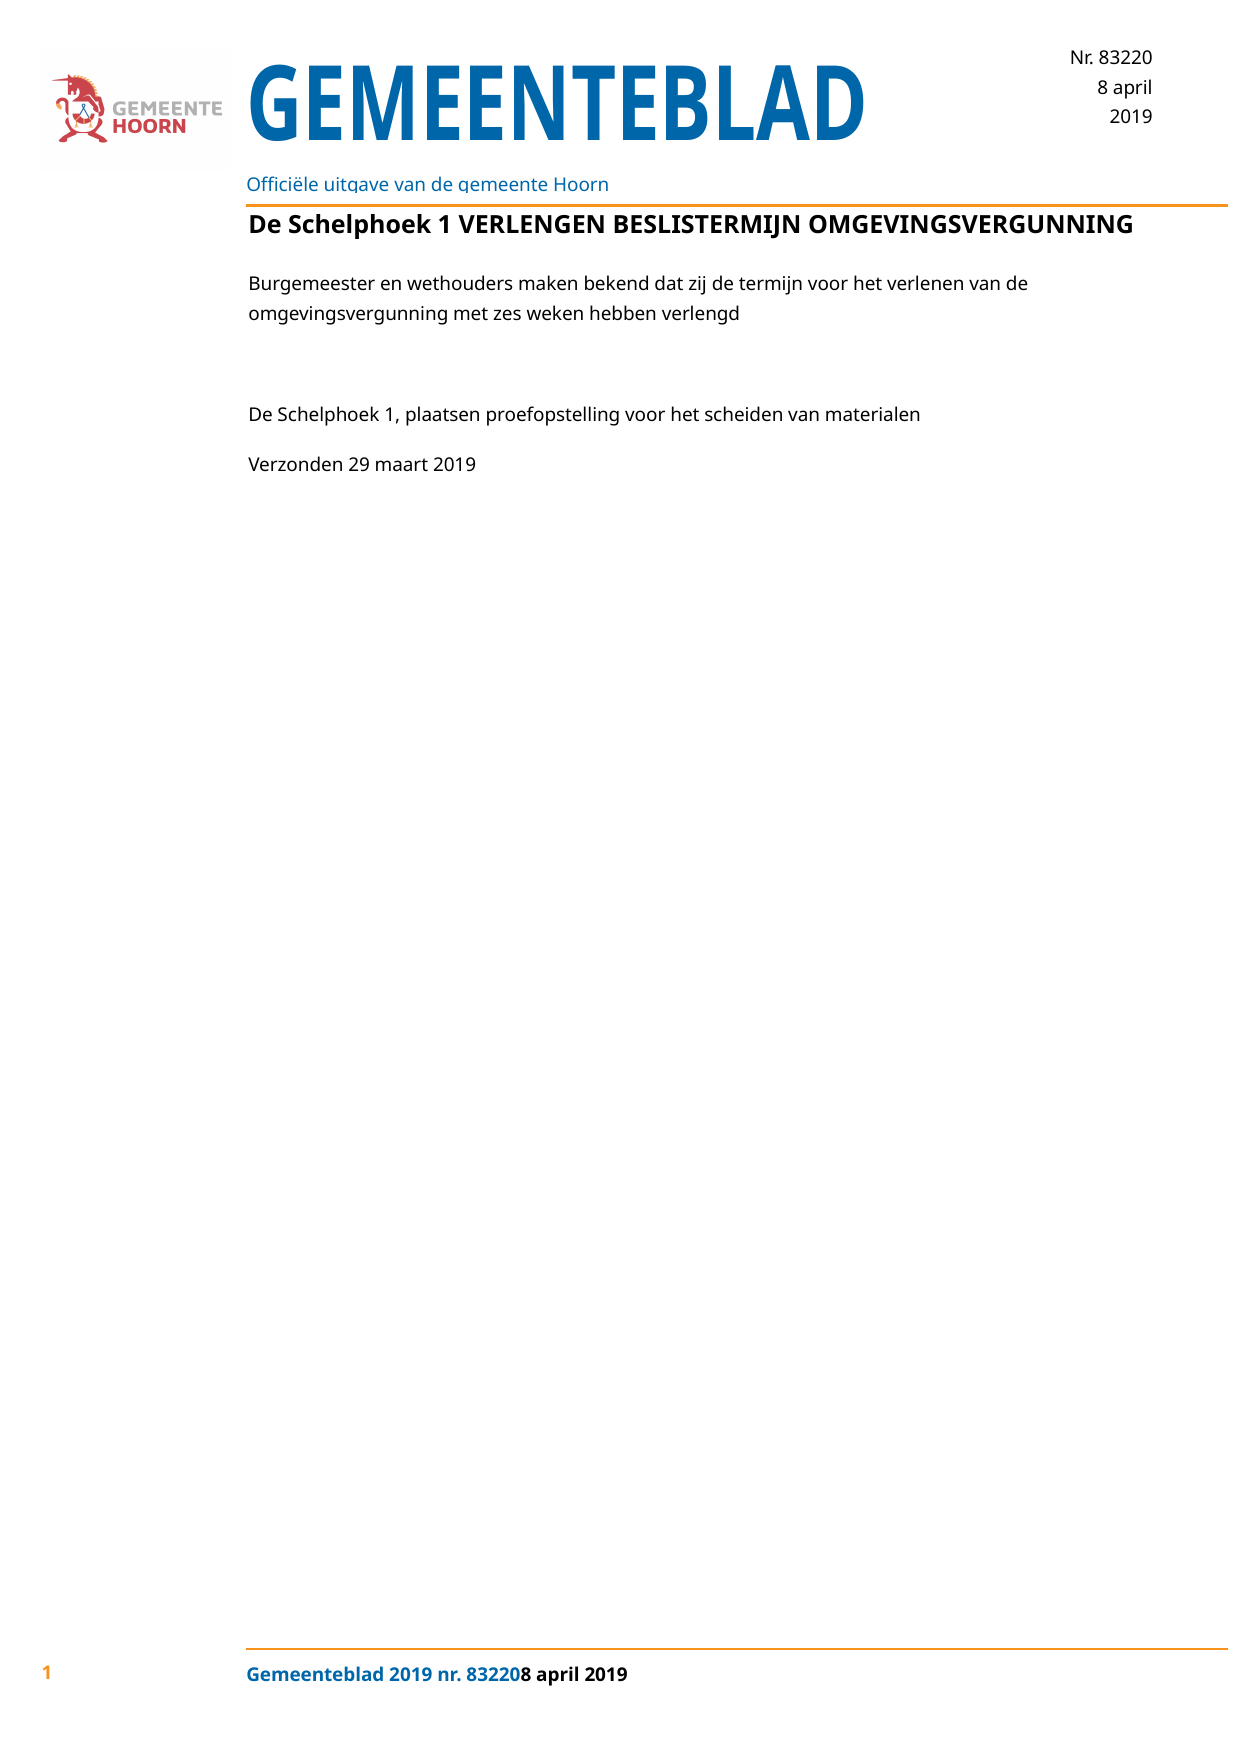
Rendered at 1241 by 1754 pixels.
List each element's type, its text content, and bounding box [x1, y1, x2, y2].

picture [41, 47, 231, 172]
text De Schelphoek 1 VERLENGEN BESLISTERMIJN OMGEVINGSVERGUNNING [248, 207, 1152, 241]
text Burgemeester en wethouders maken bekend dat zij de termijn voor het verlenen van de omgevingsvergunning met zes weken hebben verlengd [248, 270, 1152, 326]
text Verzonden 29 maart 2019 [248, 451, 1152, 477]
text De Schelphoek 1, plaatsen proefopstelling voor het scheiden van materialen [248, 401, 1152, 426]
